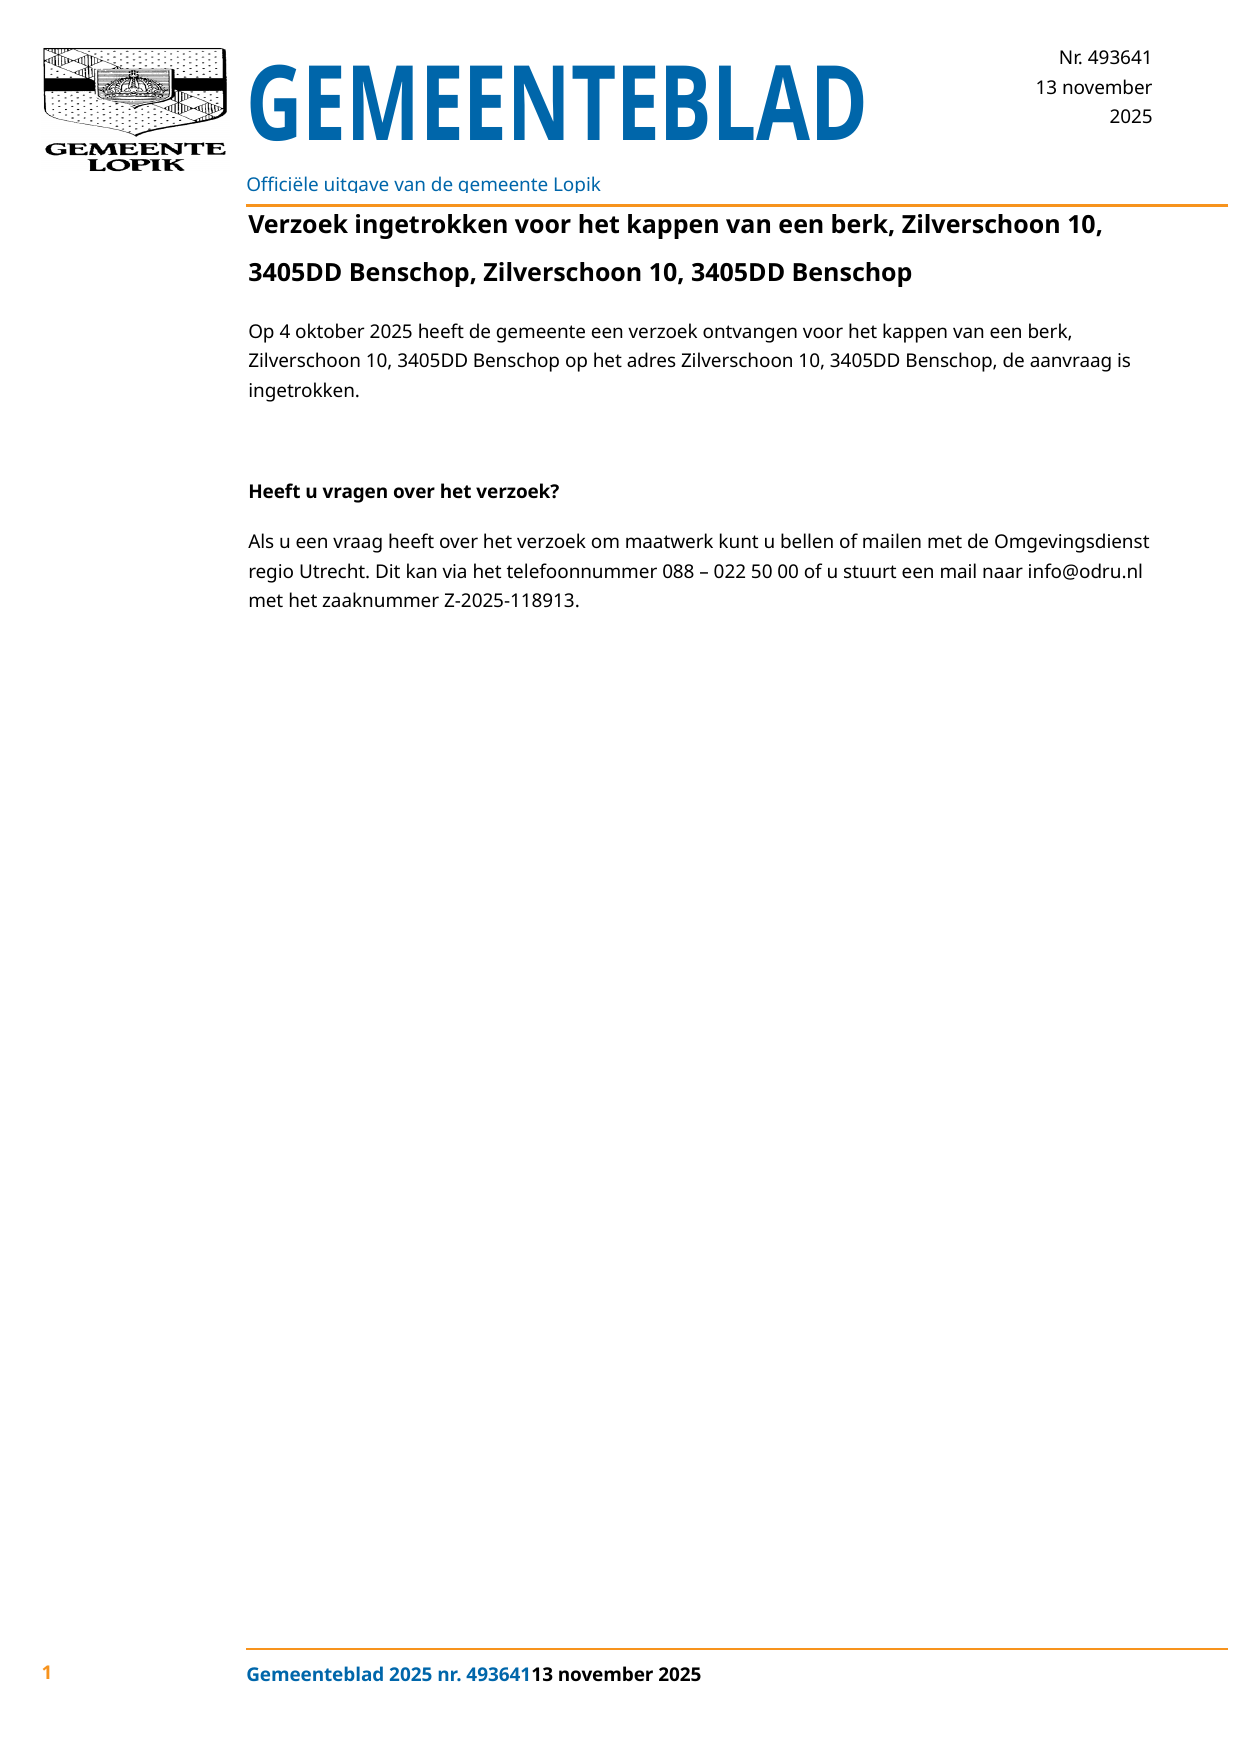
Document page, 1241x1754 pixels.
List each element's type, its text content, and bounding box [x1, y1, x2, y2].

picture [41, 47, 231, 172]
text Heeft u vragen over het verzoek? [248, 478, 1152, 504]
text Als u een vraag heeft over het verzoek om maatwerk kunt u bellen of mailen met de Omgevingsdienst regio Utrecht. Dit kan via het telefoonnummer 088 – 022 50 00 of u stuurt een mail naar info@odru.nl met het zaaknummer Z-2025-118913. [248, 528, 1152, 613]
text Op 4 oktober 2025 heeft de gemeente een verzoek ontvangen voor het kappen van een berk, Zilverschoon 10, 3405DD Benschop op het adres Zilverschoon 10, 3405DD Benschop, de aanvraag is ingetrokken. [248, 318, 1152, 403]
text Verzoek ingetrokken voor het kappen van een berk, Zilverschoon 10, 3405DD Benschop, Zilverschoon 10, 3405DD Benschop [248, 207, 1152, 288]
